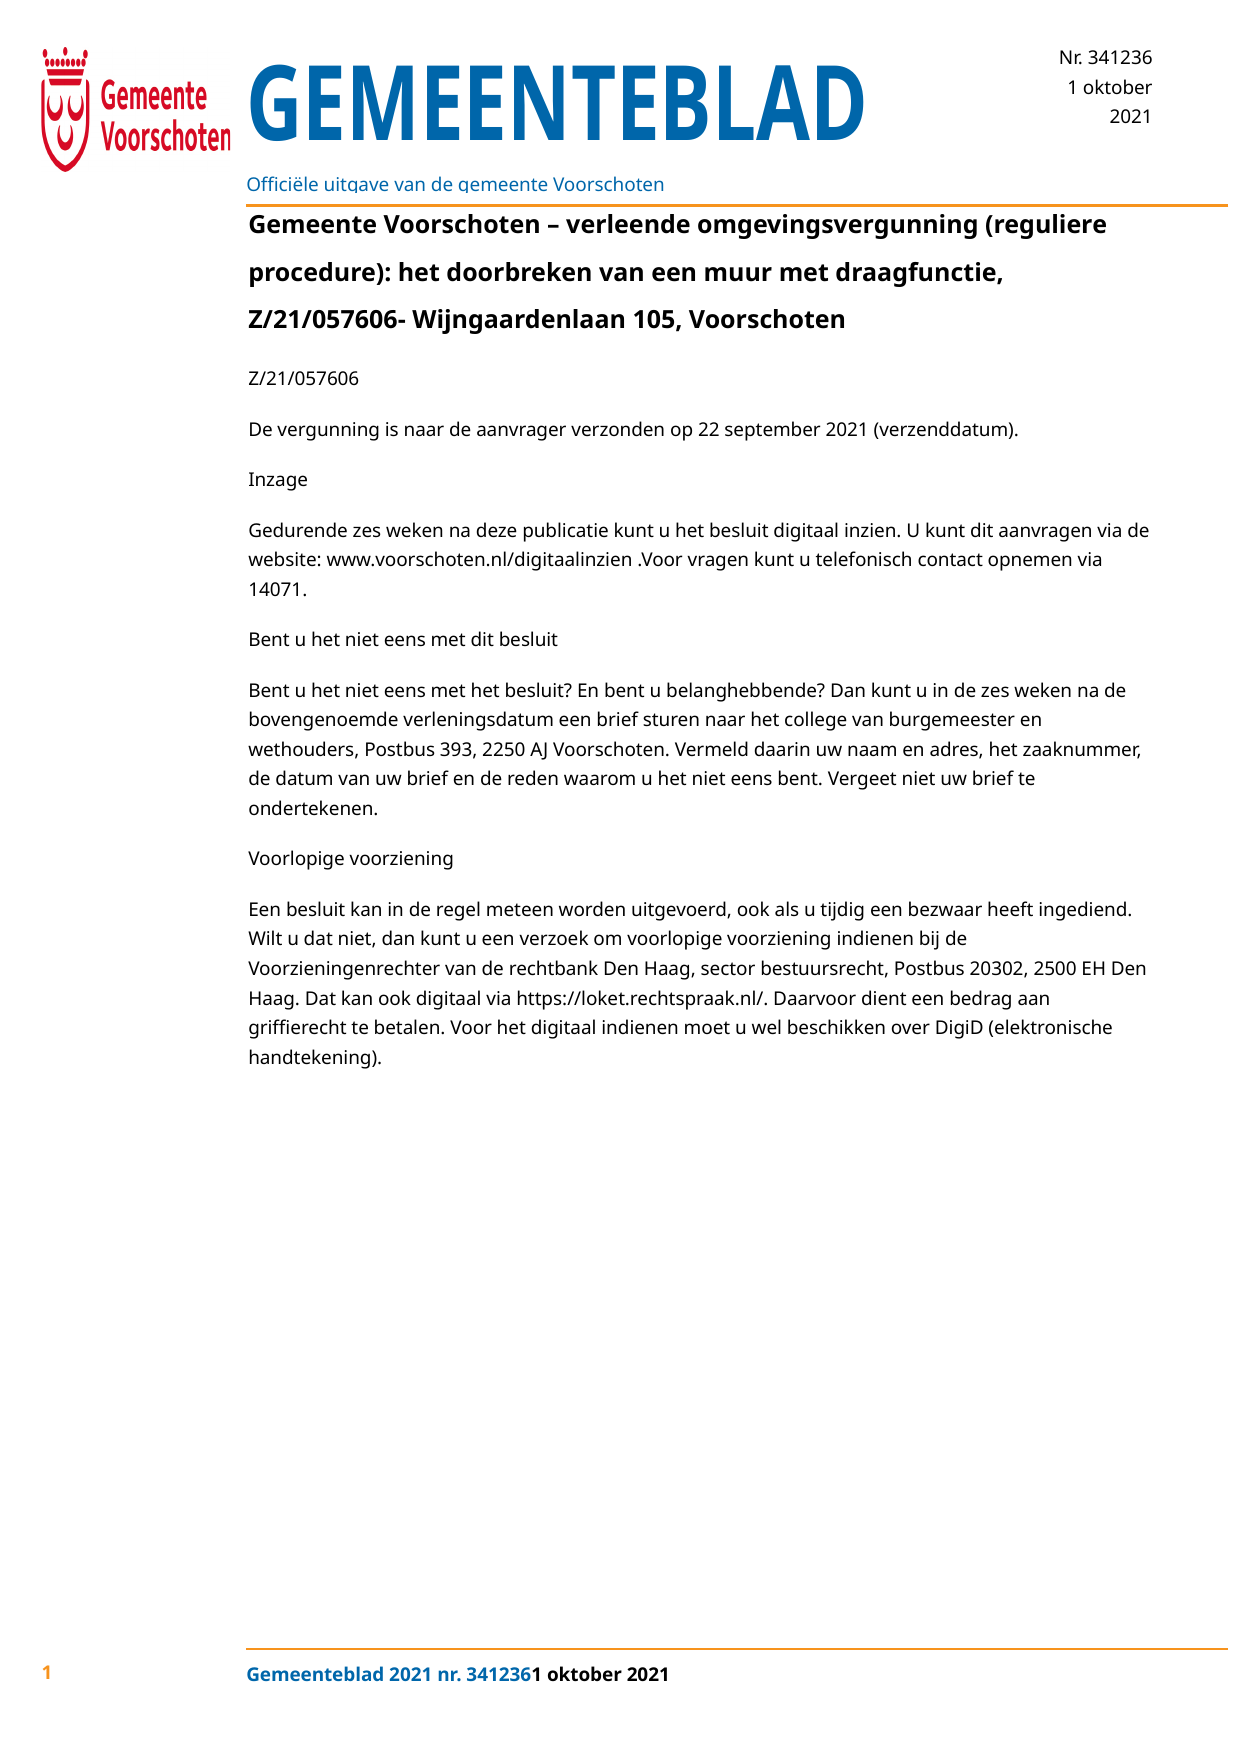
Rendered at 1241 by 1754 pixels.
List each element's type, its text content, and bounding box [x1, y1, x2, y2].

picture [41, 47, 231, 172]
text Gemeente Voorschoten – verleende omgevingsvergunning (reguliere procedure): het doorbreken van een muur met draagfunctie, Z/21/057606- Wijngaardenlaan 105, Voorschoten [248, 207, 1152, 336]
text Z/21/057606 [248, 366, 1152, 391]
text De vergunning is naar de aanvrager verzonden op 22 september 2021 (verzenddatum). [248, 416, 1152, 442]
text Bent u het niet eens met dit besluit [248, 626, 1152, 652]
text Voorlopige voorziening [248, 846, 1152, 871]
text Inzage [248, 466, 1152, 492]
text Bent u het niet eens met het besluit? En bent u belanghebbende? Dan kunt u in de zes weken na de bovengenoemde verleningsdatum een brief sturen naar het college van burgemeester en wethouders, Postbus 393, 2250 AJ Voorschoten. Vermeld daarin uw naam en adres, het zaaknummer, de datum van uw brief en de reden waarom u het niet eens bent. Vergeet niet uw brief te ondertekenen. [248, 677, 1152, 821]
text Gedurende zes weken na deze publicatie kunt u het besluit digitaal inzien. U kunt dit aanvragen via de website: www.voorschoten.nl/digitaalinzien .Voor vragen kunt u telefonisch contact opnemen via 14071. [248, 517, 1152, 602]
text Een besluit kan in de regel meteen worden uitgevoerd, ook als u tijdig een bezwaar heeft ingediend. Wilt u dat niet, dan kunt u een verzoek om voorlopige voorziening indienen bij de Voorzieningenrechter van de rechtbank Den Haag, sector bestuursrecht, Postbus 20302, 2500 EH Den Haag. Dat kan ook digitaal via https://loket.rechtspraak.nl/. Daarvoor dient een bedrag aan griffierecht te betalen. Voor het digitaal indienen moet u wel beschikken over DigiD (elektronische handtekening). [248, 896, 1152, 1069]
